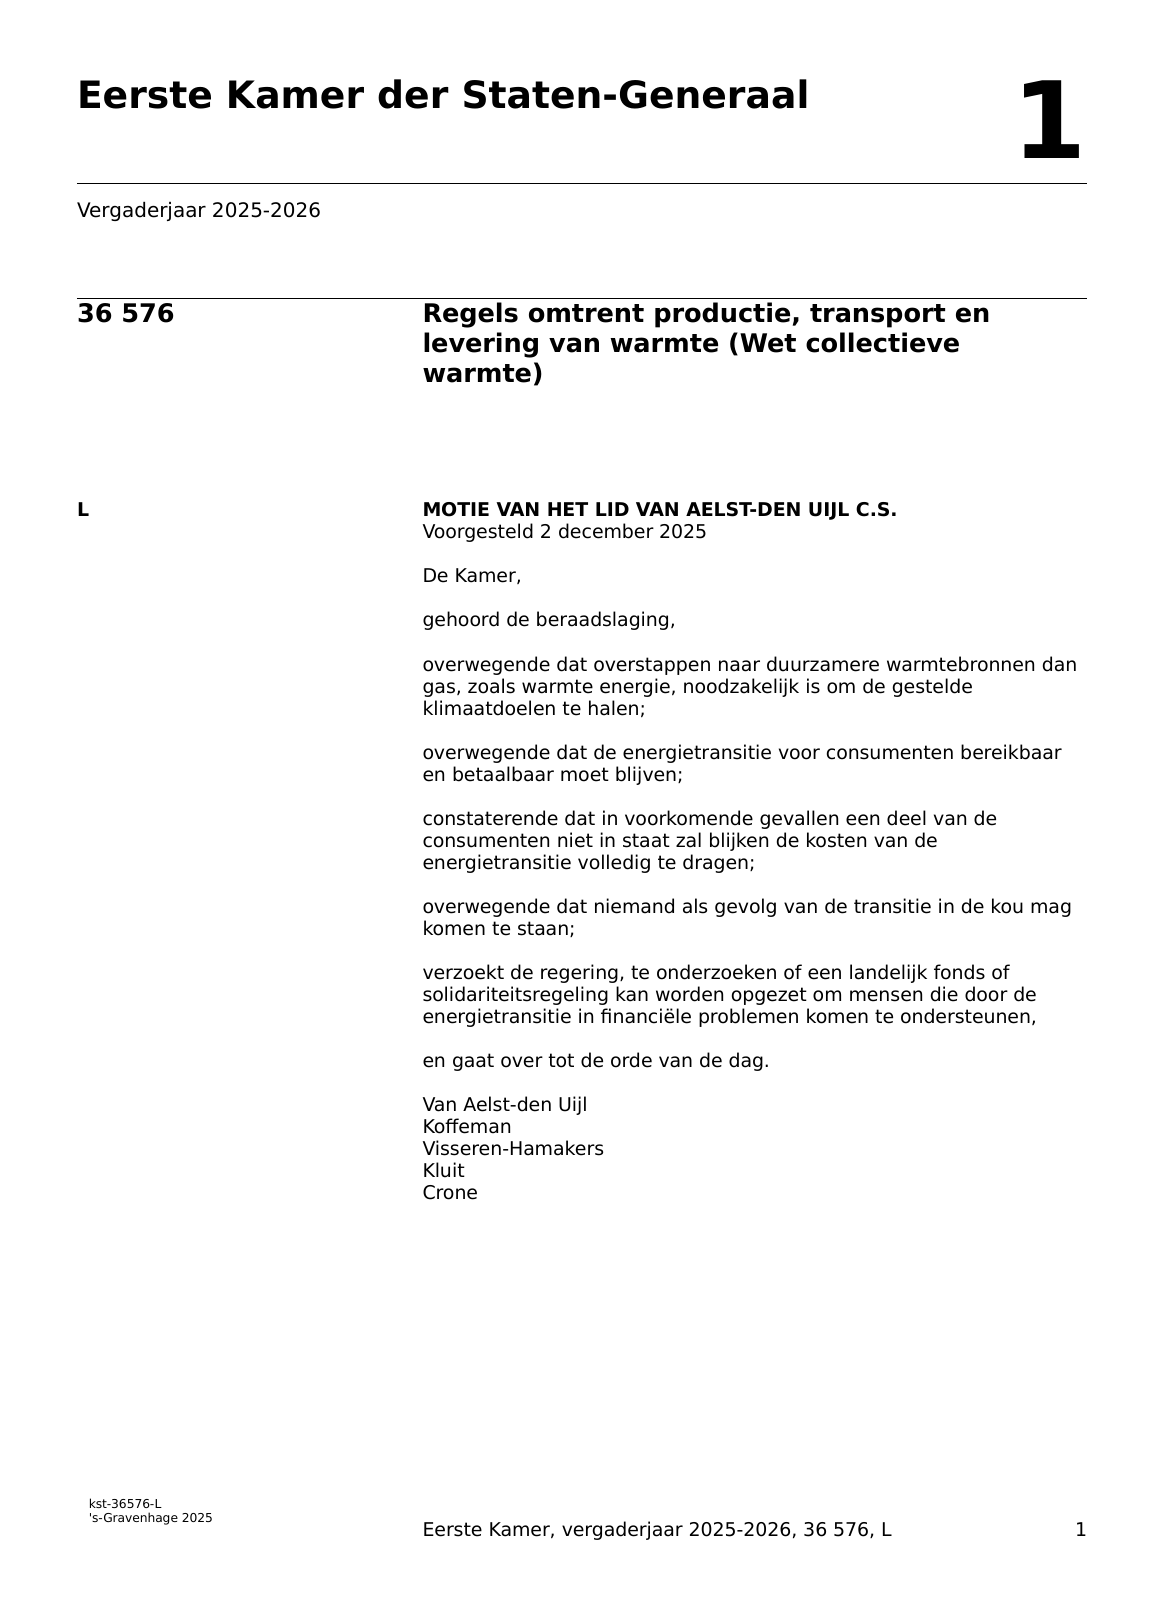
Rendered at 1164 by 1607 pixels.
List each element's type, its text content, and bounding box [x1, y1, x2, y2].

text Kluit [422, 1160, 1087, 1182]
text Crone [422, 1182, 1087, 1204]
subtitle L MOTIE VAN HET LID VAN AELST-DEN UIJL C.S. [77, 499, 1087, 521]
text gehoord de beraadslaging, [422, 609, 1087, 631]
text De Kamer, [422, 565, 1087, 587]
text overwegende dat de energietransitie voor consumenten bereikbaar en betaalbaar moet blijven; [422, 742, 1087, 786]
text kst-36576-L [88, 1497, 323, 1511]
text verzoekt de regering, te onderzoeken of een landelijk fonds of solidariteitsregeling kan worden opgezet om mensen die door de energietransitie in financiële problemen komen te ondersteunen, [422, 962, 1087, 1028]
subtitle 36 576 Regels omtrent productie, transport en levering van warmte (Wet collectieve warmte) [77, 299, 1087, 388]
text constaterende dat in voorkomende gevallen een deel van de consumenten niet in staat zal blijken de kosten van de energietransitie volledig te dragen; [422, 808, 1087, 874]
text Visseren-Hamakers [422, 1138, 1087, 1160]
text overwegende dat overstappen naar duurzamere warmtebronnen dan gas, zoals warmte energie, noodzakelijk is om de gestelde klimaatdoelen te halen; [422, 653, 1087, 719]
text Van Aelst-den Uijl [422, 1094, 1087, 1116]
text 's-Gravenhage 2025 [88, 1511, 323, 1525]
table_header Eerste Kamer der Staten-Generaal [77, 59, 886, 183]
text Voorgesteld 2 december 2025 [422, 521, 1087, 543]
text Koffeman [422, 1116, 1087, 1138]
table_cell Vergaderjaar 2025-2026 [77, 184, 1087, 298]
text en gaat over tot de orde van de dag. [422, 1050, 1087, 1072]
text overwegende dat niemand als gevolg van de transitie in de kou mag komen te staan; [422, 896, 1087, 940]
table_header 1 [886, 59, 1087, 183]
